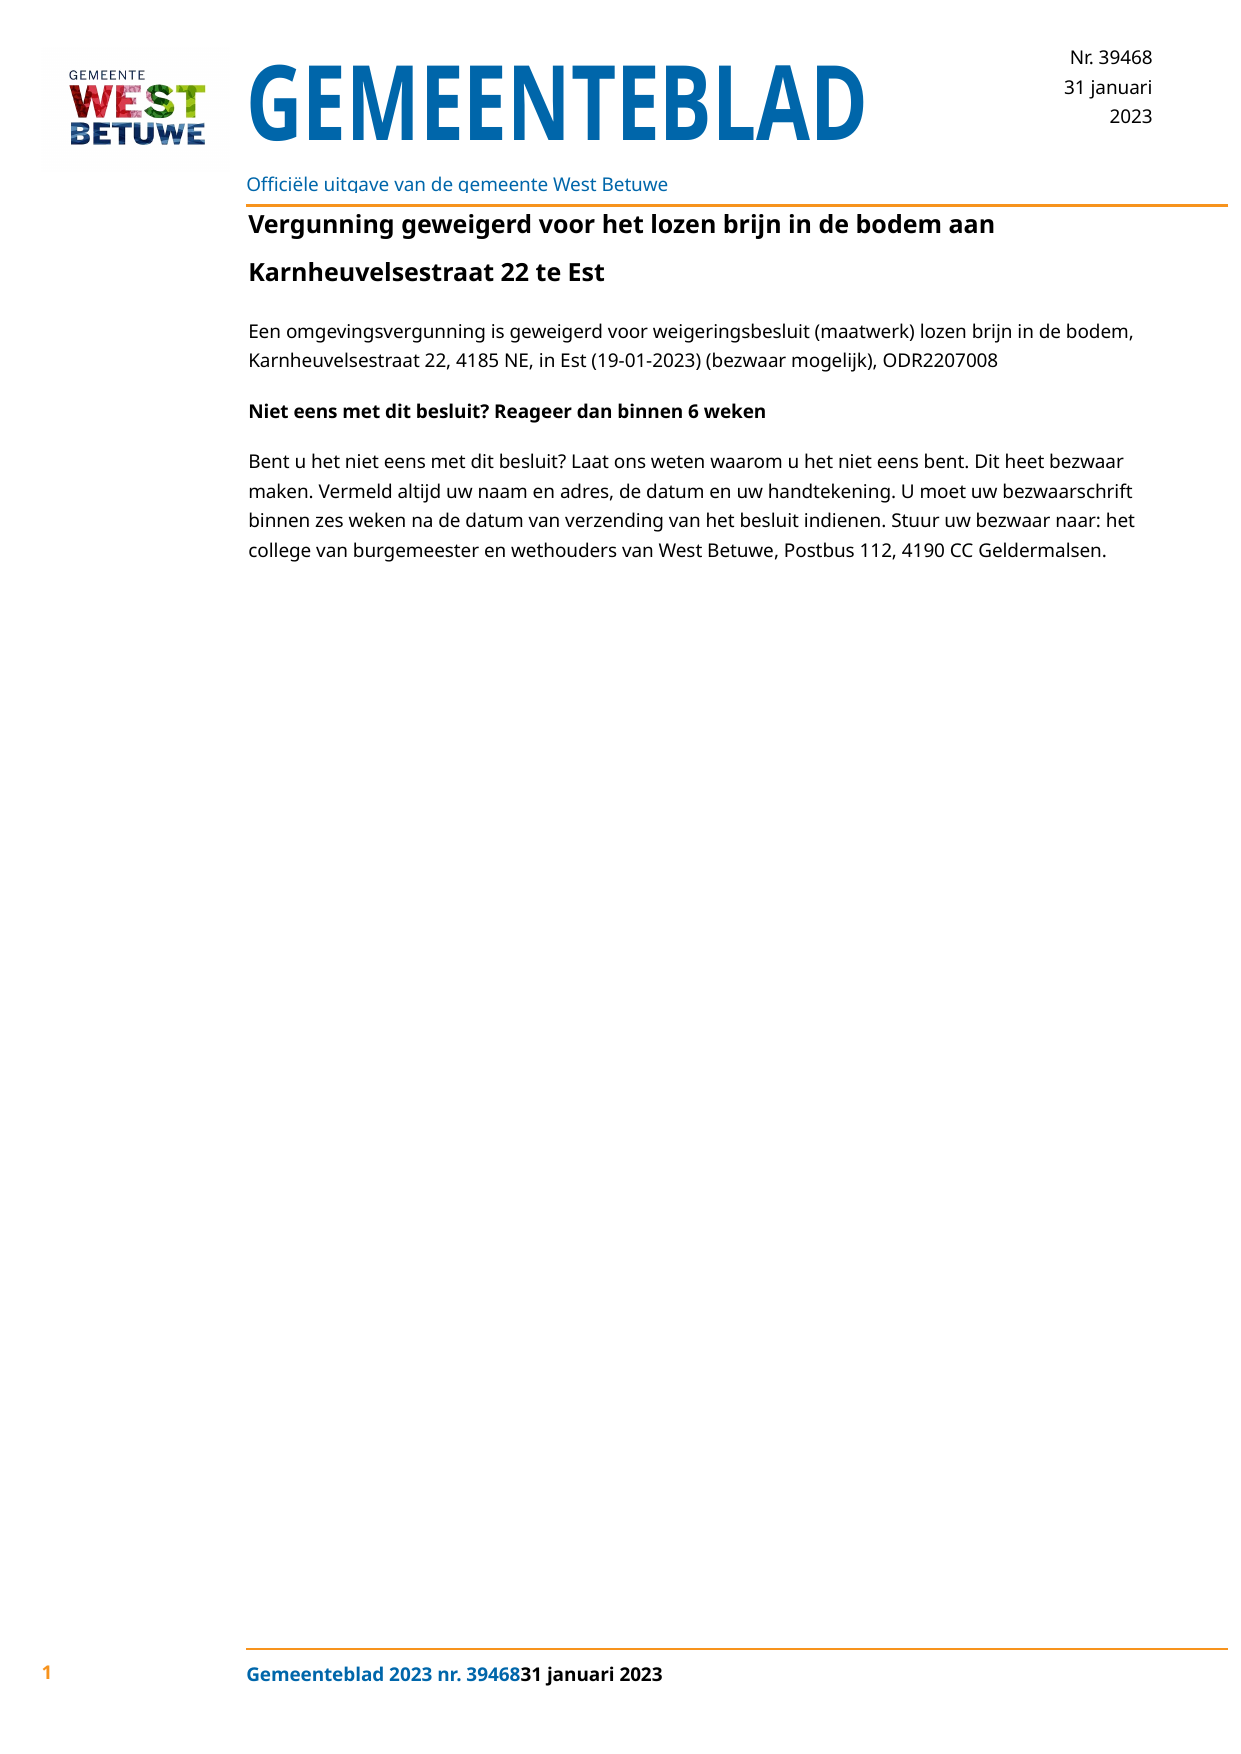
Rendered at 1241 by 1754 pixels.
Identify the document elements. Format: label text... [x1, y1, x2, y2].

picture [41, 47, 231, 172]
text Bent u het niet eens met dit besluit? Laat ons weten waarom u het niet eens bent. Dit heet bezwaar maken. Vermeld altijd uw naam en adres, de datum en uw handtekening. U moet uw bezwaarschrift binnen zes weken na de datum van verzending van het besluit indienen. Stuur uw bezwaar naar: het college van burgemeester en wethouders van West Betuwe, Postbus 112, 4190 CC Geldermalsen. [248, 448, 1152, 563]
text Niet eens met dit besluit? Reageer dan binnen 6 weken [248, 398, 1152, 424]
text Vergunning geweigerd voor het lozen brijn in de bodem aan Karnheuvelsestraat 22 te Est [248, 207, 1152, 288]
text Een omgevingsvergunning is geweigerd voor weigeringsbesluit (maatwerk) lozen brijn in de bodem, Karnheuvelsestraat 22, 4185 NE, in Est (19-01-2023) (bezwaar mogelijk), ODR2207008 [248, 318, 1152, 373]
